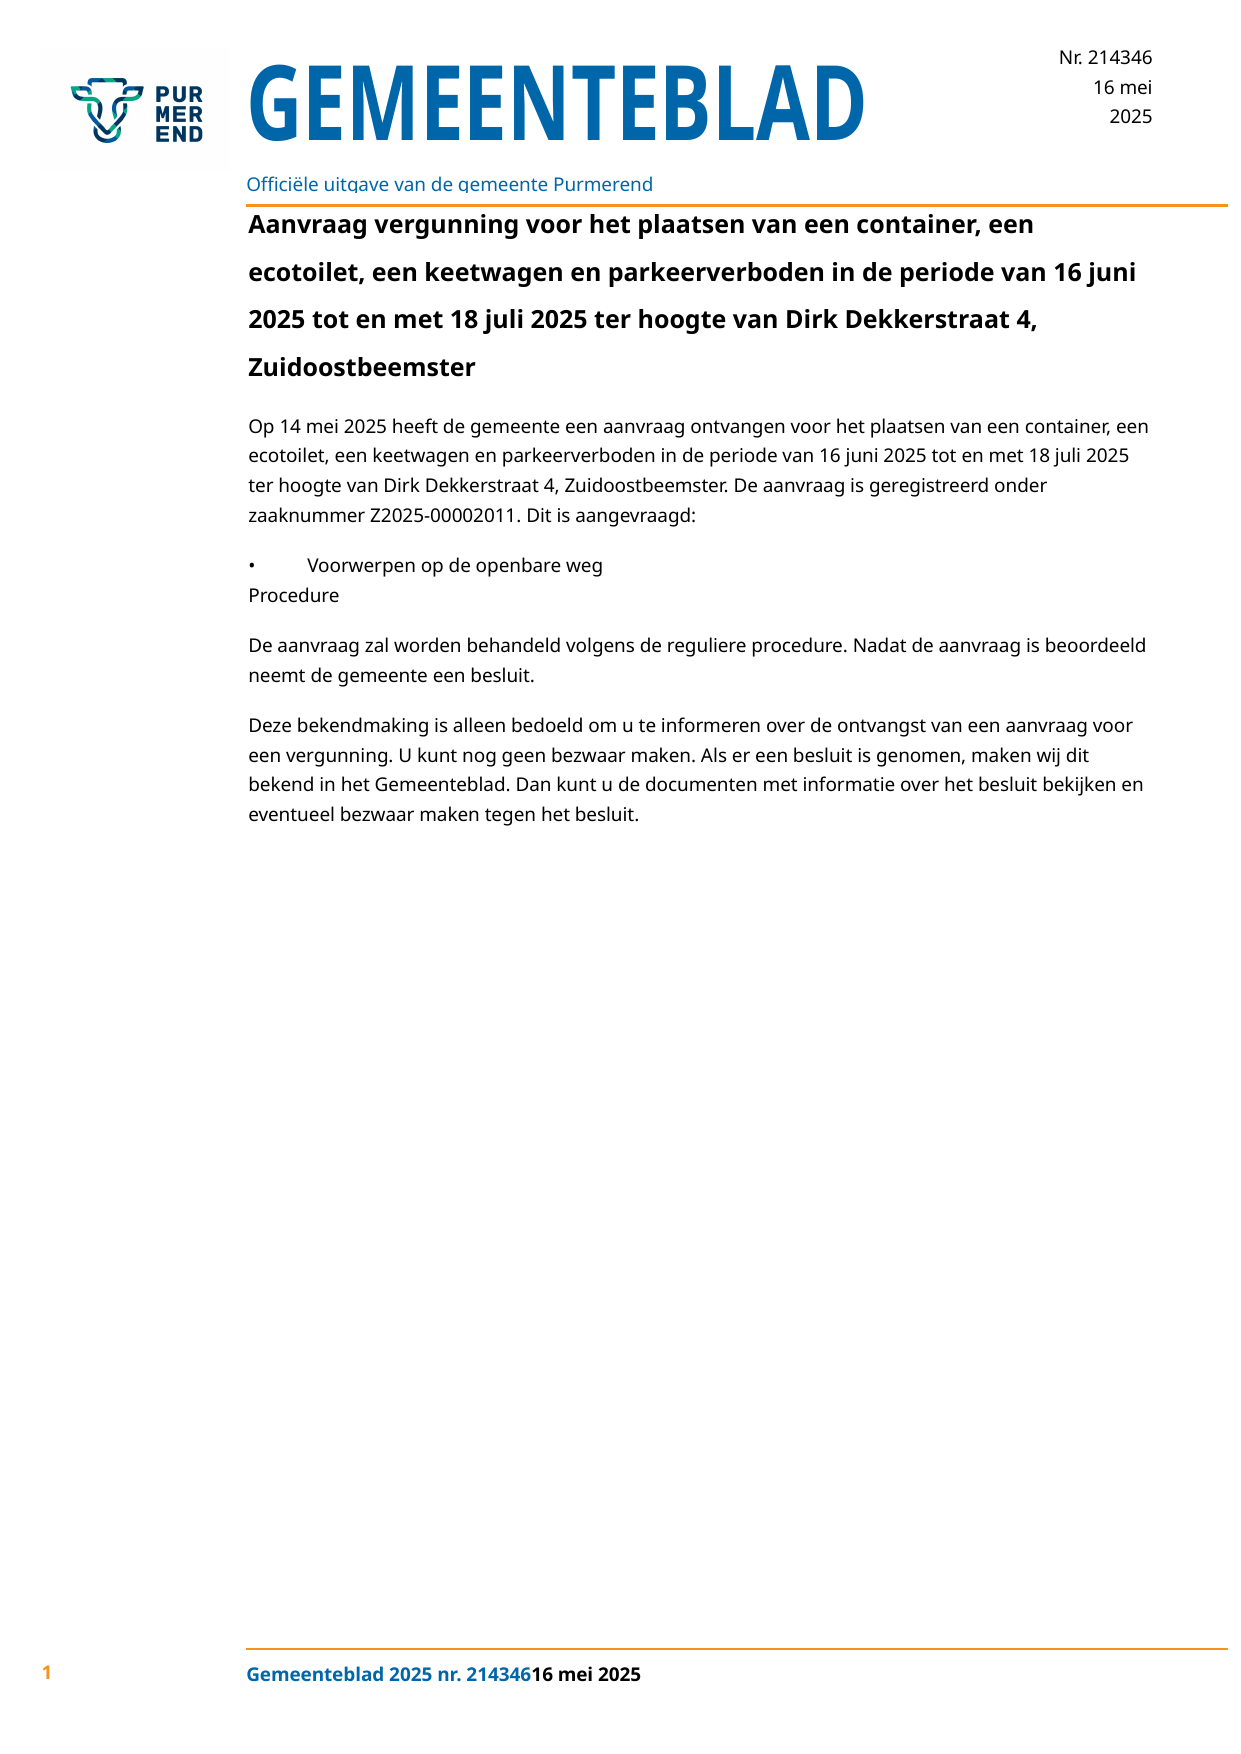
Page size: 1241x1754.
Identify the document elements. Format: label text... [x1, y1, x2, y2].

text Aanvraag vergunning voor het plaatsen van een container, een ecotoilet, een keetwagen en parkeerverboden in de periode van 16 juni 2025 tot en met 18 juli 2025 ter hoogte van Dirk Dekkerstraat 4, Zuidoostbeemster [248, 207, 1152, 384]
text Deze bekendmaking is alleen bedoeld om u te informeren over de ontvangst van een aanvraag voor een vergunning. U kunt nog geen bezwaar maken. Als er een besluit is genomen, maken wij dit bekend in het Gemeenteblad. Dan kunt u de documenten met informatie over het besluit bekijken en eventueel bezwaar maken tegen het besluit. [248, 712, 1152, 827]
picture [41, 47, 231, 172]
list Voorwerpen op de openbare weg [248, 552, 1152, 578]
text Procedure [248, 582, 1152, 608]
text Op 14 mei 2025 heeft de gemeente een aanvraag ontvangen voor het plaatsen van een container, een ecotoilet, een keetwagen en parkeerverboden in de periode van 16 juni 2025 tot en met 18 juli 2025 ter hoogte van Dirk Dekkerstraat 4, Zuidoostbeemster. De aanvraag is geregistreerd onder zaaknummer Z2025-00002011. Dit is aangevraagd: [248, 413, 1152, 528]
text De aanvraag zal worden behandeld volgens de reguliere procedure. Nadat de aanvraag is beoordeeld neemt de gemeente een besluit. [248, 632, 1152, 688]
